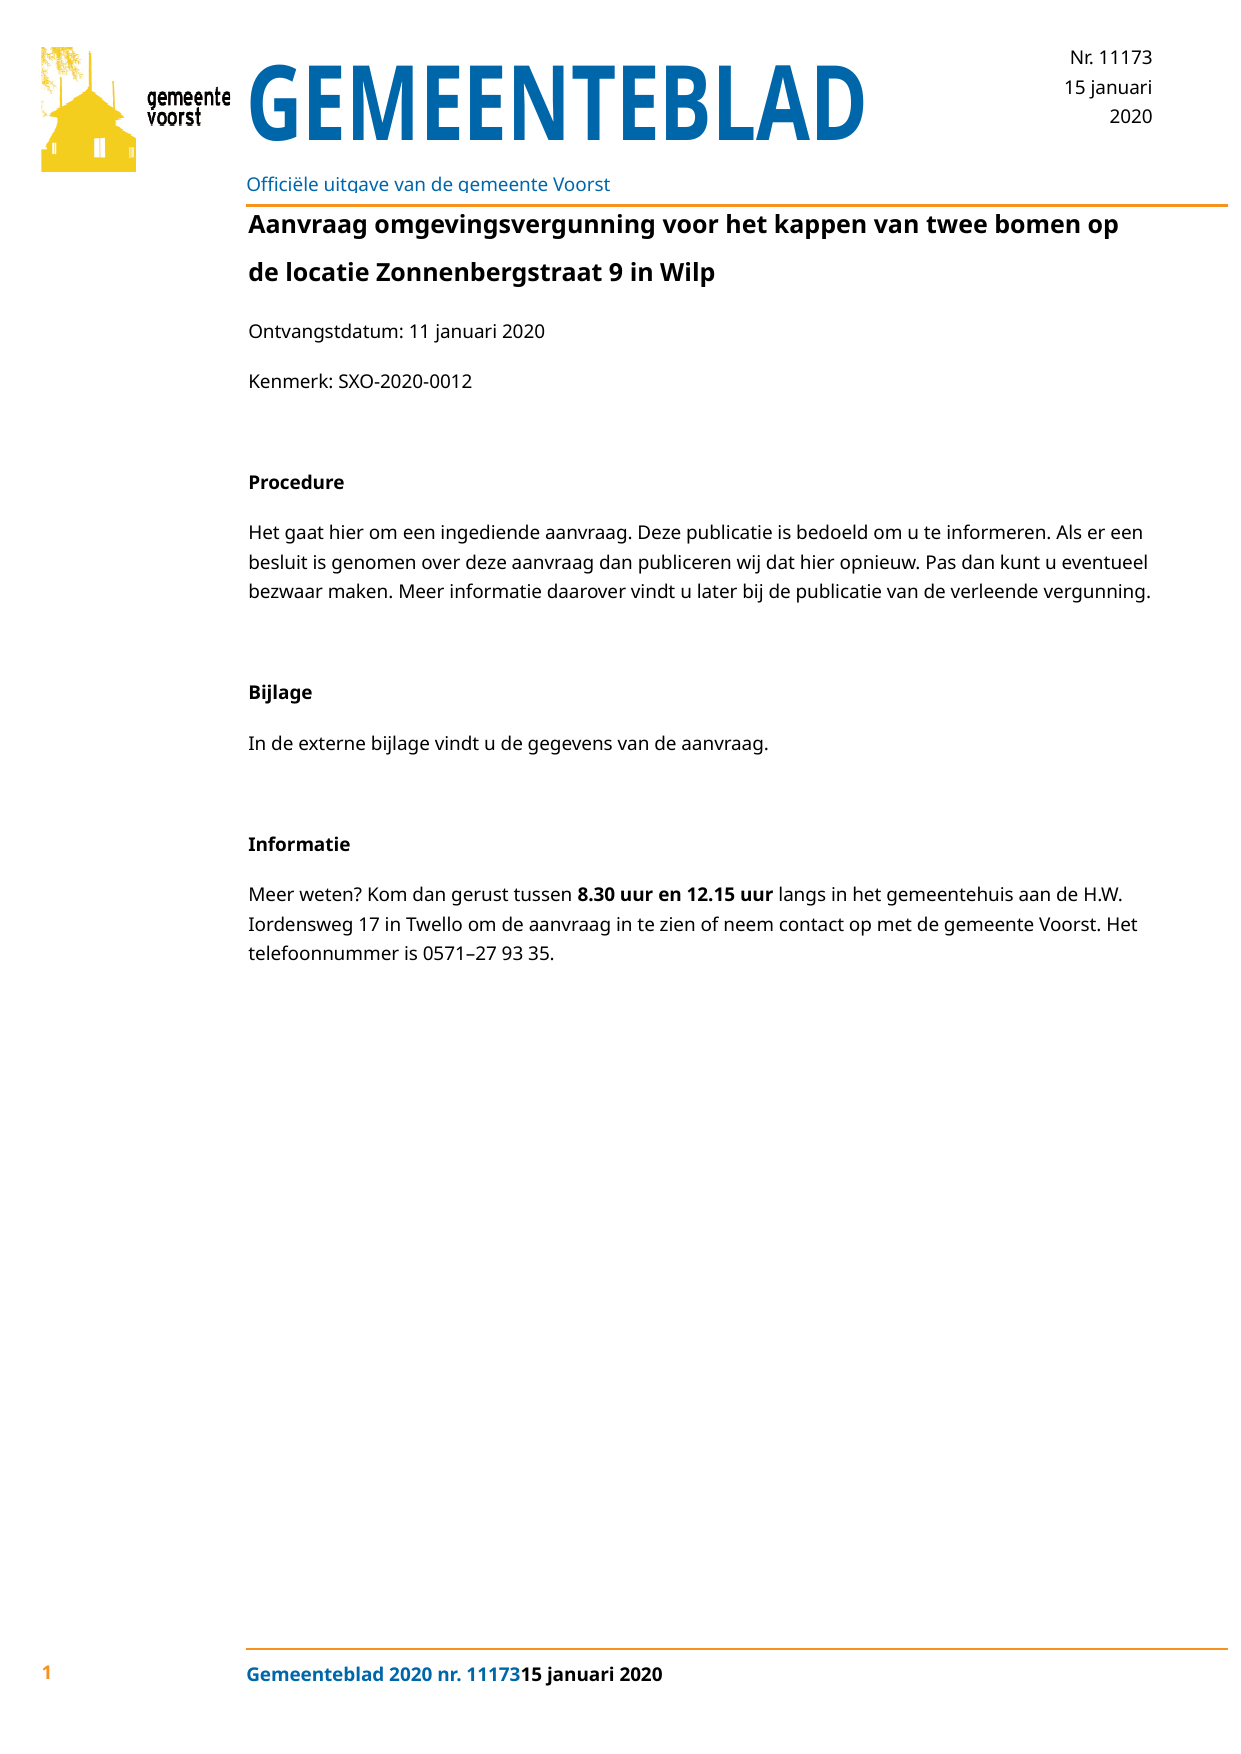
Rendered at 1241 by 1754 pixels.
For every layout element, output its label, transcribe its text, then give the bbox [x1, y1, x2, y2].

text Meer weten? Kom dan gerust tussen 8.30 uur en 12.15 uur langs in het gemeentehuis aan de H.W. Iordensweg 17 in Twello om de aanvraag in te zien of neem contact op met de gemeente Voorst. Het telefoonnummer is 0571–27 93 35. [248, 881, 1152, 966]
text Procedure [248, 469, 1152, 495]
text Het gaat hier om een ingediende aanvraag. Deze publicatie is bedoeld om u te informeren. Als er een besluit is genomen over deze aanvraag dan publiceren wij dat hier opnieuw. Pas dan kunt u eventueel bezwaar maken. Meer informatie daarover vindt u later bij de publicatie van de verleende vergunning. [248, 519, 1152, 604]
text In de externe bijlage vindt u de gegevens van de aanvraag. [248, 730, 1152, 756]
text Aanvraag omgevingsvergunning voor het kappen van twee bomen op de locatie Zonnenbergstraat 9 in Wilp [248, 207, 1152, 288]
picture [41, 47, 231, 172]
text Kenmerk: SXO-2020-0012 [248, 368, 1152, 394]
text Informatie [248, 831, 1152, 857]
text Bijlage [248, 679, 1152, 705]
text Ontvangstdatum: 11 januari 2020 [248, 318, 1152, 344]
